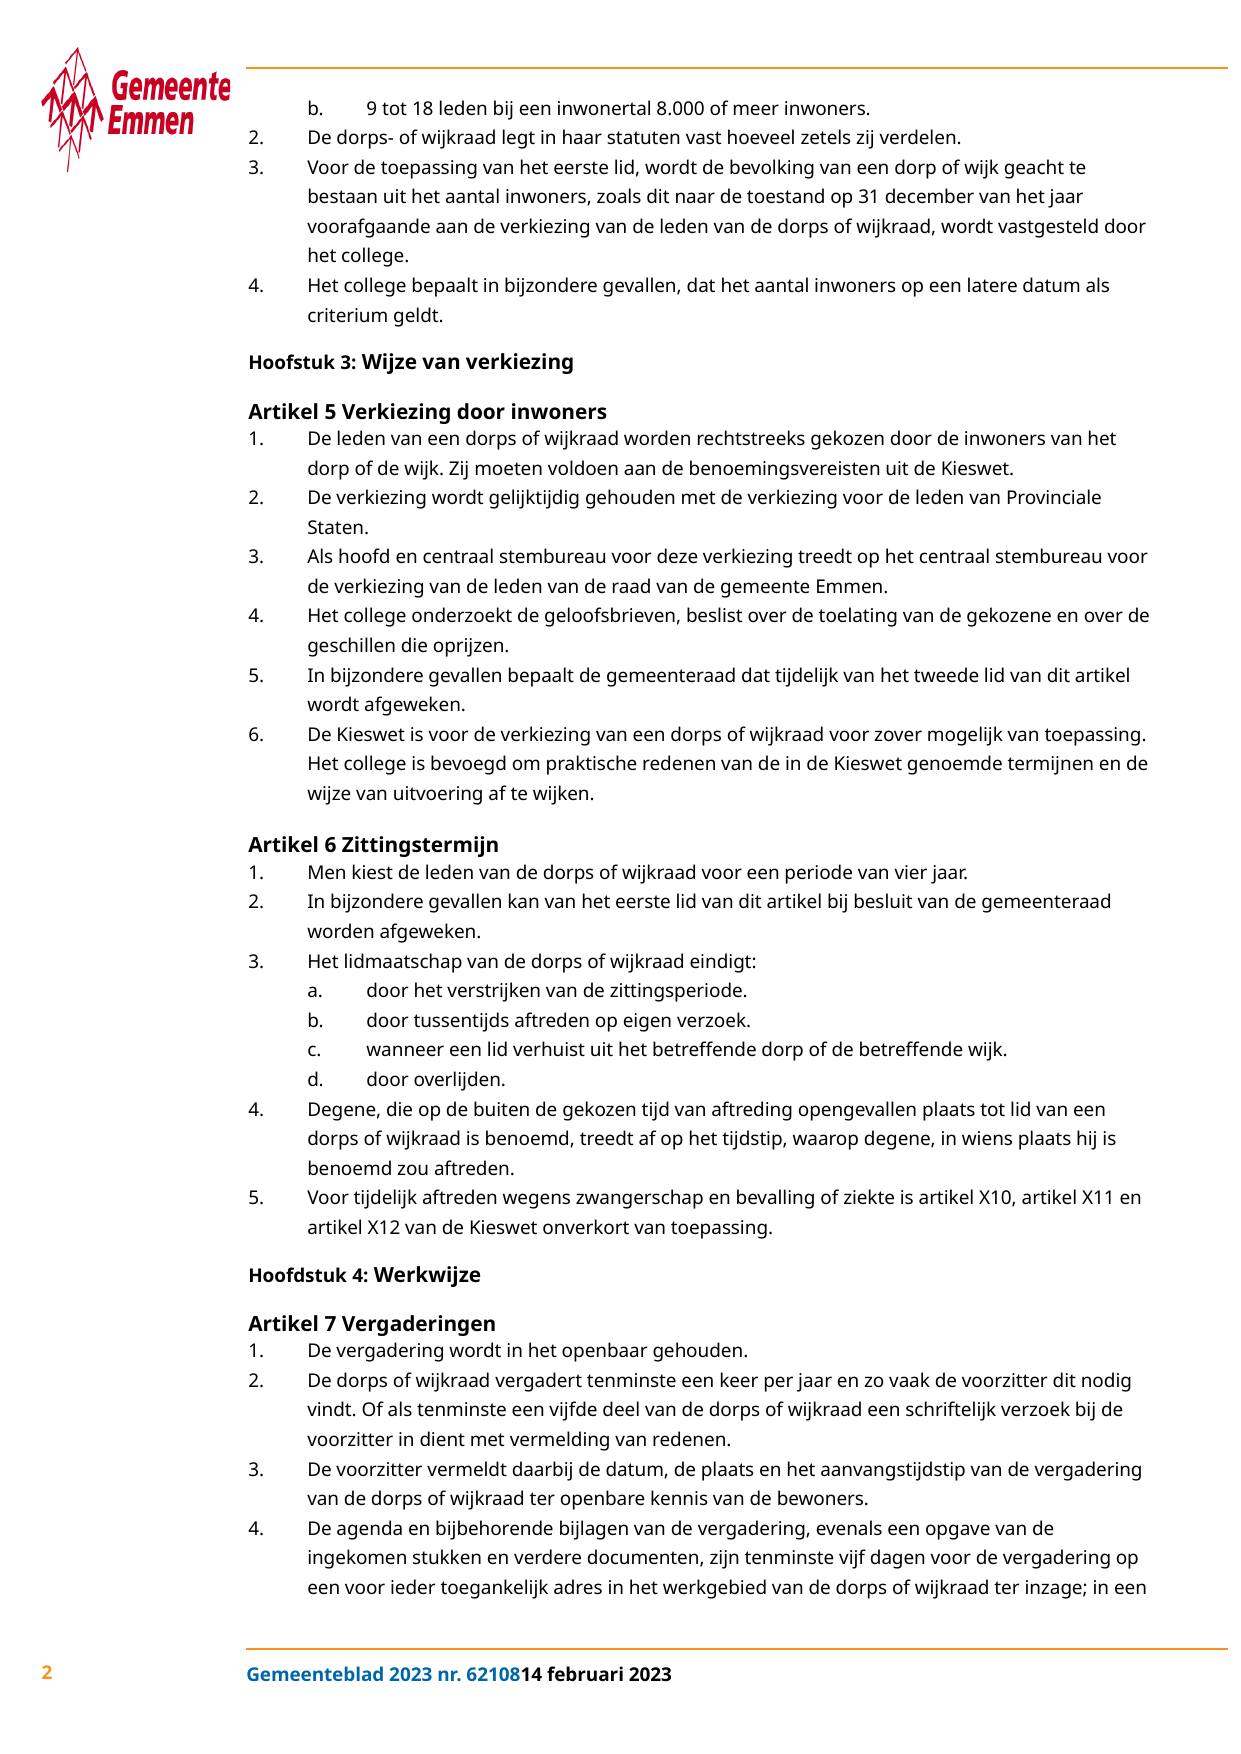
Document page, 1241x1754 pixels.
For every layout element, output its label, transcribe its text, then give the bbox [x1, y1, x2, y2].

list 9 tot 18 leden bij een inwonertal 8.000 of meer inwoners. [307, 95, 1152, 121]
text Artikel 7 Vergaderingen [248, 1309, 1152, 1337]
list De vergadering wordt in het openbaar gehouden. [248, 1337, 1152, 1363]
list In bijzondere gevallen kan van het eerste lid van dit artikel bij besluit van de gemeenteraad worden afgeweken. [248, 889, 1152, 944]
list Het lidmaatschap van de dorps of wijkraad eindigt: [248, 948, 1152, 973]
list Het college onderzoekt de geloofsbrieven, beslist over de toelating van de gekozene en over de geschillen die oprijzen. [248, 603, 1152, 658]
list In bijzondere gevallen bepaalt de gemeenteraad dat tijdelijk van het tweede lid van dit artikel wordt afgeweken. [248, 662, 1152, 717]
list Men kiest de leden van de dorps of wijkraad voor een periode van vier jaar. [248, 859, 1152, 885]
list De leden van een dorps of wijkraad worden rechtstreeks gekozen door de inwoners van het dorp of de wijk. Zij moeten voldoen aan de benoemingsvereisten uit de Kieswet. [248, 425, 1152, 481]
list De agenda en bijbehorende bijlagen van de vergadering, evenals een opgave van de ingekomen stukken en verdere documenten, zijn tenminste vijf dagen voor de vergadering op een voor ieder toegankelijk adres in het werkgebied van de dorps of wijkraad ter inzage; in een [248, 1515, 1152, 1600]
list door het verstrijken van de zittingsperiode. [307, 977, 1152, 1003]
list De verkiezing wordt gelijktijdig gehouden met de verkiezing voor de leden van Provinciale Staten. [248, 484, 1152, 540]
list wanneer een lid verhuist uit het betreffende dorp of de betreffende wijk. [307, 1037, 1152, 1062]
list Voor de toepassing van het eerste lid, wordt de bevolking van een dorp of wijk geacht te bestaan uit het aantal inwoners, zoals dit naar de toestand op 31 december van het jaar voorafgaande aan de verkiezing van de leden van de dorps of wijkraad, wordt vastgesteld door het college. [248, 154, 1152, 268]
list Als hoofd en centraal stembureau voor deze verkiezing treedt op het centraal stembureau voor de verkiezing van de leden van de raad van de gemeente Emmen. [248, 543, 1152, 599]
text Artikel 6 Zittingstermijn [248, 831, 1152, 859]
text Artikel 5 Verkiezing door inwoners [248, 397, 1152, 425]
list door tussentijds aftreden op eigen verzoek. [307, 1007, 1152, 1033]
picture [41, 47, 231, 172]
list De Kieswet is voor de verkiezing van een dorps of wijkraad voor zover mogelijk van toepassing. Het college is bevoegd om praktische redenen van de in de Kieswet genoemde termijnen en de wijze van uitvoering af te wijken. [248, 721, 1152, 806]
list De dorps- of wijkraad legt in haar statuten vast hoeveel zetels zij verdelen. [248, 124, 1152, 150]
list door overlijden. [307, 1066, 1152, 1092]
list De dorps of wijkraad vergadert tenminste een keer per jaar en zo vaak de voorzitter dit nodig vindt. Of als tenminste een vijfde deel van de dorps of wijkraad een schriftelijk verzoek bij de voorzitter in dient met vermelding van redenen. [248, 1367, 1152, 1452]
text Hoofstuk 3: Wijze van verkiezing [248, 347, 1152, 376]
list Het college bepaalt in bijzondere gevallen, dat het aantal inwoners op een latere datum als criterium geldt. [248, 272, 1152, 328]
text Hoofdstuk 4: Werkwijze [248, 1260, 1152, 1288]
list Degene, die op de buiten de gekozen tijd van aftreding opengevallen plaats tot lid van een dorps of wijkraad is benoemd, treedt af op het tijdstip, waarop degene, in wiens plaats hij is benoemd zou aftreden. [248, 1096, 1152, 1181]
list Voor tijdelijk aftreden wegens zwangerschap en bevalling of ziekte is artikel X10, artikel X11 en artikel X12 van de Kieswet onverkort van toepassing. [248, 1184, 1152, 1240]
list De voorzitter vermeldt daarbij de datum, de plaats en het aanvangstijdstip van de vergadering van de dorps of wijkraad ter openbare kennis van de bewoners. [248, 1456, 1152, 1511]
